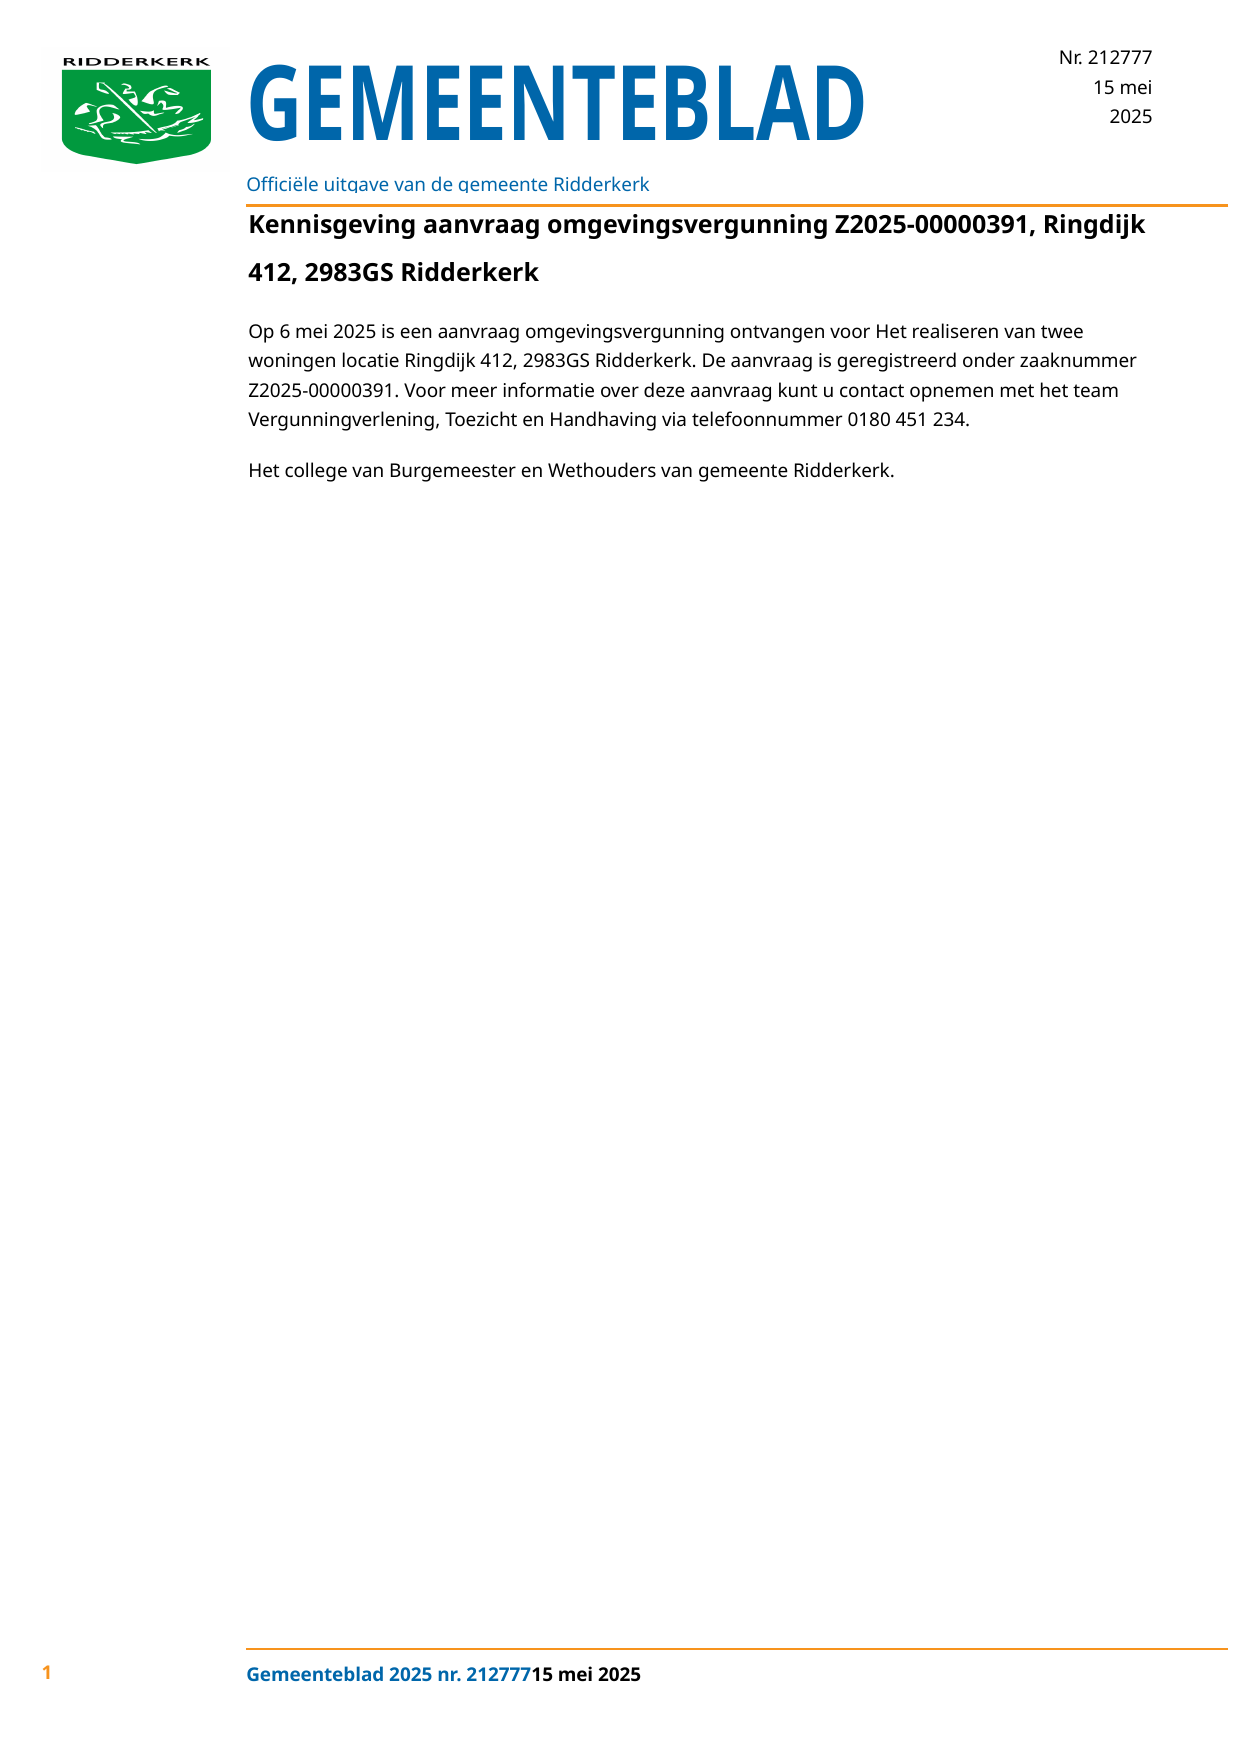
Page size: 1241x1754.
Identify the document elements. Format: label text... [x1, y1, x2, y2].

text Op 6 mei 2025 is een aanvraag omgevingsvergunning ontvangen voor Het realiseren van twee woningen locatie Ringdijk 412, 2983GS Ridderkerk. De aanvraag is geregistreerd onder zaaknummer Z2025-00000391. Voor meer informatie over deze aanvraag kunt u contact opnemen met het team Vergunningverlening, Toezicht en Handhaving via telefoonnummer 0180 451 234. [248, 318, 1152, 432]
picture [41, 47, 231, 172]
text Kennisgeving aanvraag omgevingsvergunning Z2025-00000391, Ringdijk 412, 2983GS Ridderkerk [248, 207, 1152, 288]
text Het college van Burgemeester en Wethouders van gemeente Ridderkerk. [248, 457, 1152, 483]
